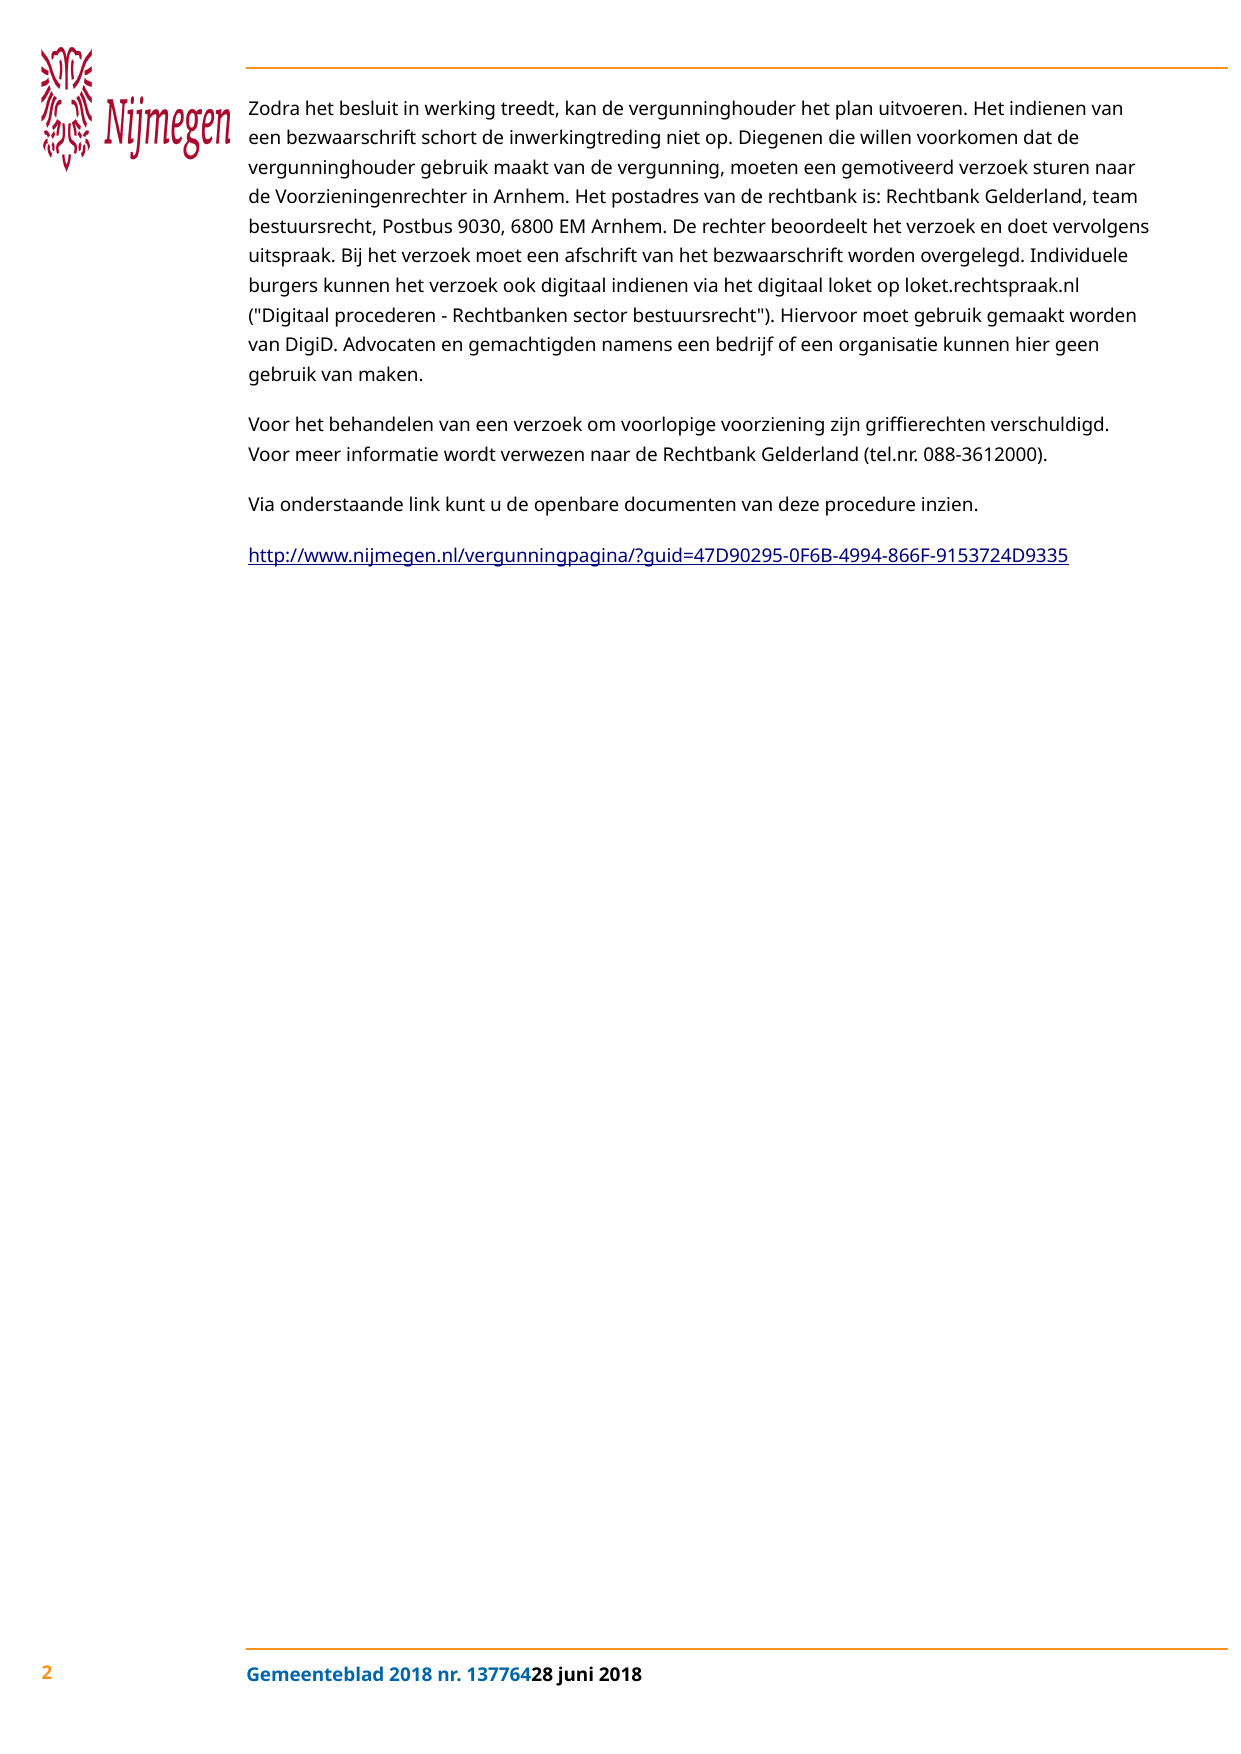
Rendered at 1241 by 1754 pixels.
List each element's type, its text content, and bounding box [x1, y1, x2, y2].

text Zodra het besluit in werking treedt, kan de vergunninghouder het plan uitvoeren. Het indienen van een bezwaarschrift schort de inwerkingtreding niet op. Diegenen die willen voorkomen dat de vergunninghouder gebruik maakt van de vergunning, moeten een gemotiveerd verzoek sturen naar de Voorzieningenrechter in Arnhem. Het postadres van de rechtbank is: Rechtbank Gelderland, team bestuursrecht, Postbus 9030, 6800 EM Arnhem. De rechter beoordeelt het verzoek en doet vervolgens uitspraak. Bij het verzoek moet een afschrift van het bezwaarschrift worden overgelegd. Individuele burgers kunnen het verzoek ook digitaal indienen via het digitaal loket op loket.rechtspraak.nl ("Digitaal procederen - Rechtbanken sector bestuursrecht"). Hiervoor moet gebruik gemaakt worden van DigiD. Advocaten en gemachtigden namens een bedrijf of een organisatie kunnen hier geen gebruik van maken. [248, 95, 1152, 387]
text Voor het behandelen van een verzoek om voorlopige voorziening zijn griffierechten verschuldigd. Voor meer informatie wordt verwezen naar de Rechtbank Gelderland (tel.nr. 088-3612000). [248, 411, 1152, 467]
text http://www.nijmegen.nl/vergunningpagina/?guid=47D90295-0F6B-4994-866F-9153724D9335 [248, 542, 1152, 568]
picture [41, 47, 231, 172]
text Via onderstaande link kunt u de openbare documenten van deze procedure inzien. [248, 491, 1152, 517]
